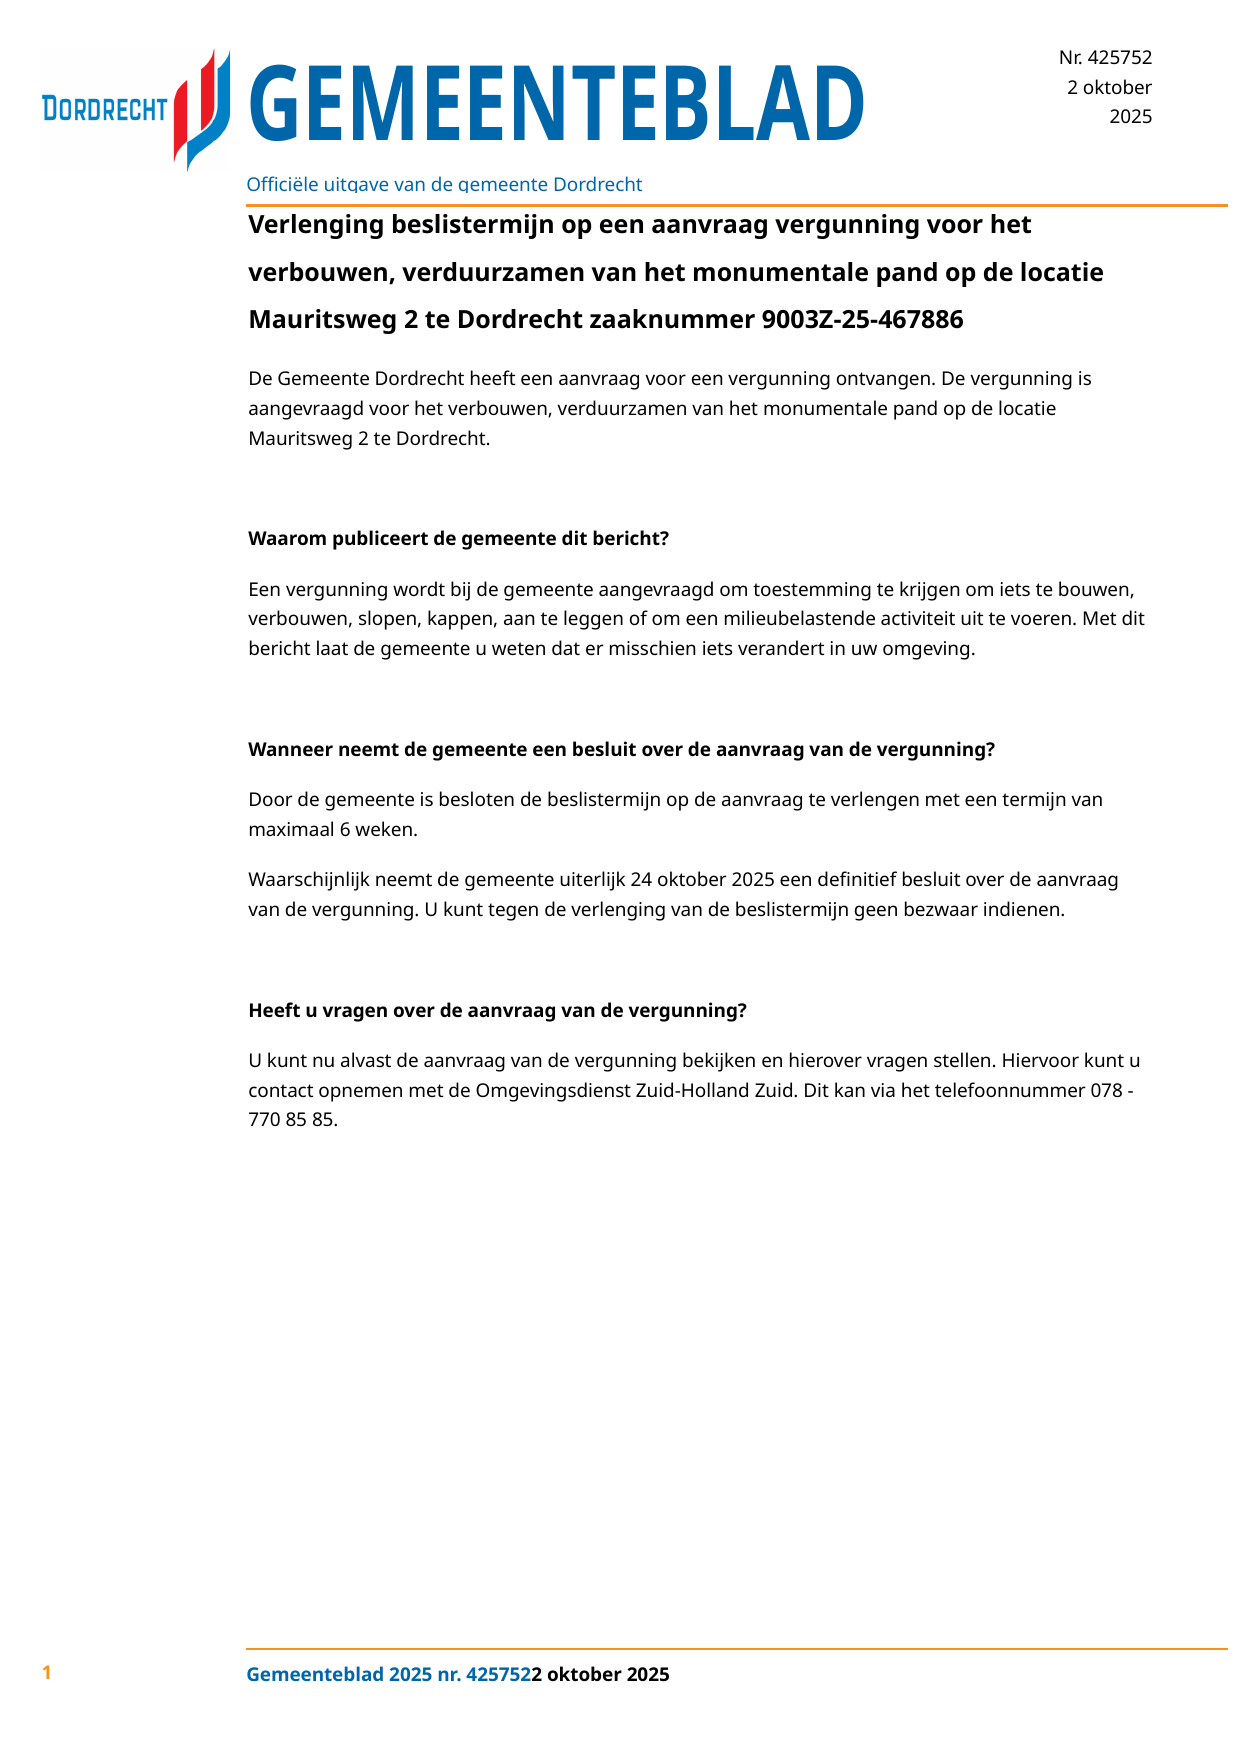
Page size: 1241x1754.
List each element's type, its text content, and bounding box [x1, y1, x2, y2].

picture [41, 47, 231, 172]
text Waarschijnlijk neemt de gemeente uiterlijk 24 oktober 2025 een definitief besluit over de aanvraag van de vergunning. U kunt tegen de verlenging van de beslistermijn geen bezwaar indienen. [248, 866, 1152, 922]
text U kunt nu alvast de aanvraag van de vergunning bekijken en hierover vragen stellen. Hiervoor kunt u contact opnemen met de Omgevingsdienst Zuid-Holland Zuid. Dit kan via het telefoonnummer 078 - 770 85 85. [248, 1047, 1152, 1132]
text Wanneer neemt de gemeente een besluit over de aanvraag van de vergunning? [248, 736, 1152, 762]
text Heeft u vragen over de aanvraag van de vergunning? [248, 997, 1152, 1022]
text De Gemeente Dordrecht heeft een aanvraag voor een vergunning ontvangen. De vergunning is aangevraagd voor het verbouwen, verduurzamen van het monumentale pand op de locatie Mauritsweg 2 te Dordrecht. [248, 366, 1152, 450]
text Door de gemeente is besloten de beslistermijn op de aanvraag te verlengen met een termijn van maximaal 6 weken. [248, 786, 1152, 842]
text Een vergunning wordt bij de gemeente aangevraagd om toestemming te krijgen om iets te bouwen, verbouwen, slopen, kappen, aan te leggen of om een milieubelastende activiteit uit te voeren. Met dit bericht laat de gemeente u weten dat er misschien iets verandert in uw omgeving. [248, 576, 1152, 661]
text Verlenging beslistermijn op een aanvraag vergunning voor het verbouwen, verduurzamen van het monumentale pand op de locatie Mauritsweg 2 te Dordrecht zaaknummer 9003Z-25-467886 [248, 207, 1152, 336]
text Waarom publiceert de gemeente dit bericht? [248, 526, 1152, 551]
